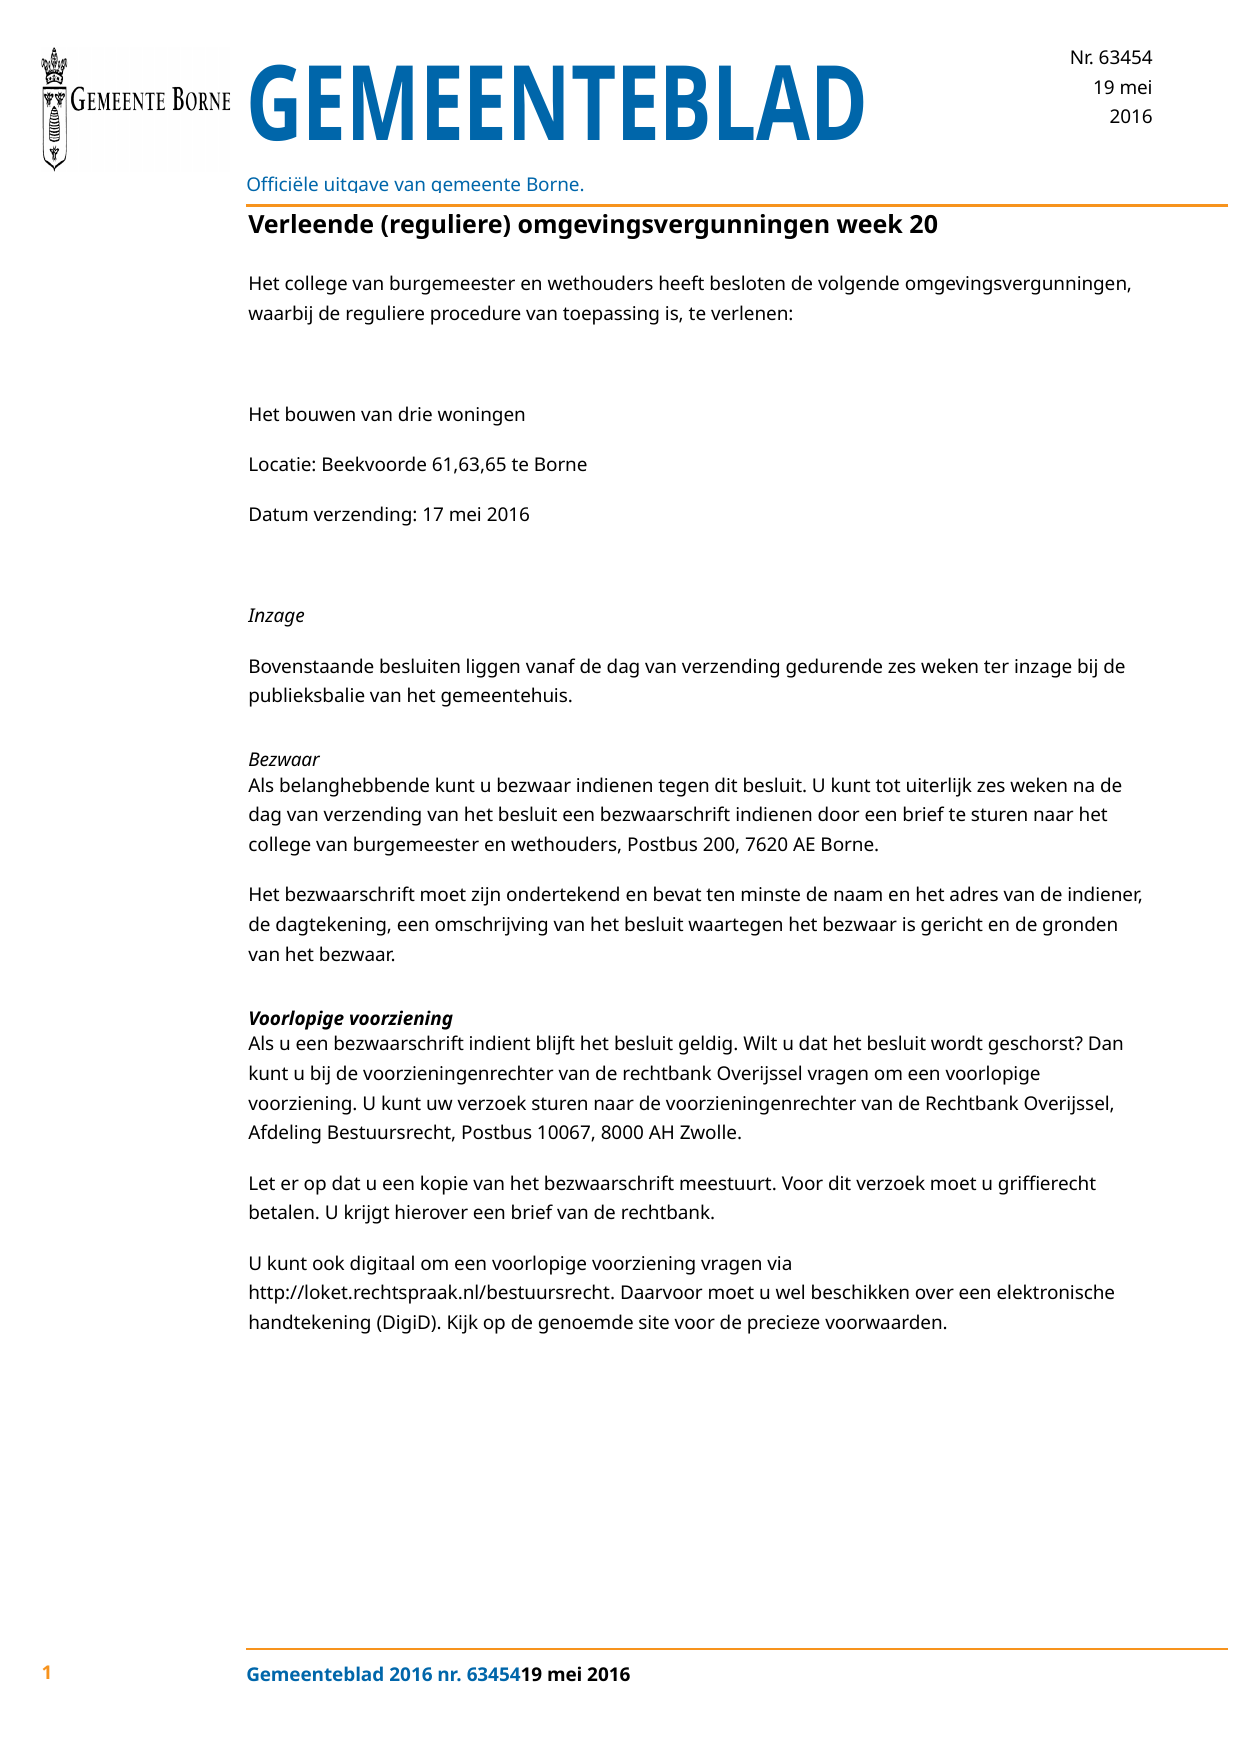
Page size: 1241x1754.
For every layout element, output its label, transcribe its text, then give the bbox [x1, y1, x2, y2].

text Verleende (reguliere) omgevingsvergunningen week 20 [248, 207, 1152, 241]
text Locatie: Beekvoorde 61,63,65 te Borne [248, 451, 1152, 477]
text Bovenstaande besluiten liggen vanaf de dag van verzending gedurende zes weken ter inzage bij de publieksbalie van het gemeentehuis. [248, 653, 1152, 708]
text Bezwaar [248, 746, 1152, 772]
text Het bouwen van drie woningen [248, 401, 1152, 426]
picture [41, 47, 231, 172]
text Als belanghebbende kunt u bezwaar indienen tegen dit besluit. U kunt tot uiterlijk zes weken na de dag van verzending van het besluit een bezwaarschrift indienen door een brief te sturen naar het college van burgemeester en wethouders, Postbus 200, 7620 AE Borne. [248, 772, 1152, 857]
text Voorlopige voorziening [248, 1005, 1152, 1031]
text Het college van burgemeester en wethouders heeft besloten de volgende omgevingsvergunningen, waarbij de reguliere procedure van toepassing is, te verlenen: [248, 270, 1152, 326]
text U kunt ook digitaal om een voorlopige voorziening vragen via http://loket.rechtspraak.nl/bestuursrecht. Daarvoor moet u wel beschikken over een elektronische handtekening (DigiD). Kijk op de genoemde site voor de precieze voorwaarden. [248, 1250, 1152, 1334]
text Inzage [248, 602, 1152, 628]
text Als u een bezwaarschrift indient blijft het besluit geldig. Wilt u dat het besluit wordt geschorst? Dan kunt u bij de voorzieningenrechter van de rechtbank Overijssel vragen om een voorlopige voorziening. U kunt uw verzoek sturen naar de voorzieningenrechter van de Rechtbank Overijssel, Afdeling Bestuursrecht, Postbus 10067, 8000 AH Zwolle. [248, 1031, 1152, 1145]
text Let er op dat u een kopie van het bezwaarschrift meestuurt. Voor dit verzoek moet u griffierecht betalen. U krijgt hierover een brief van de rechtbank. [248, 1170, 1152, 1225]
text Het bezwaarschrift moet zijn ondertekend en bevat ten minste de naam en het adres van de indiener, de dagtekening, een omschrijving van het besluit waartegen het bezwaar is gericht en de gronden van het bezwaar. [248, 882, 1152, 967]
text Datum verzending: 17 mei 2016 [248, 502, 1152, 527]
